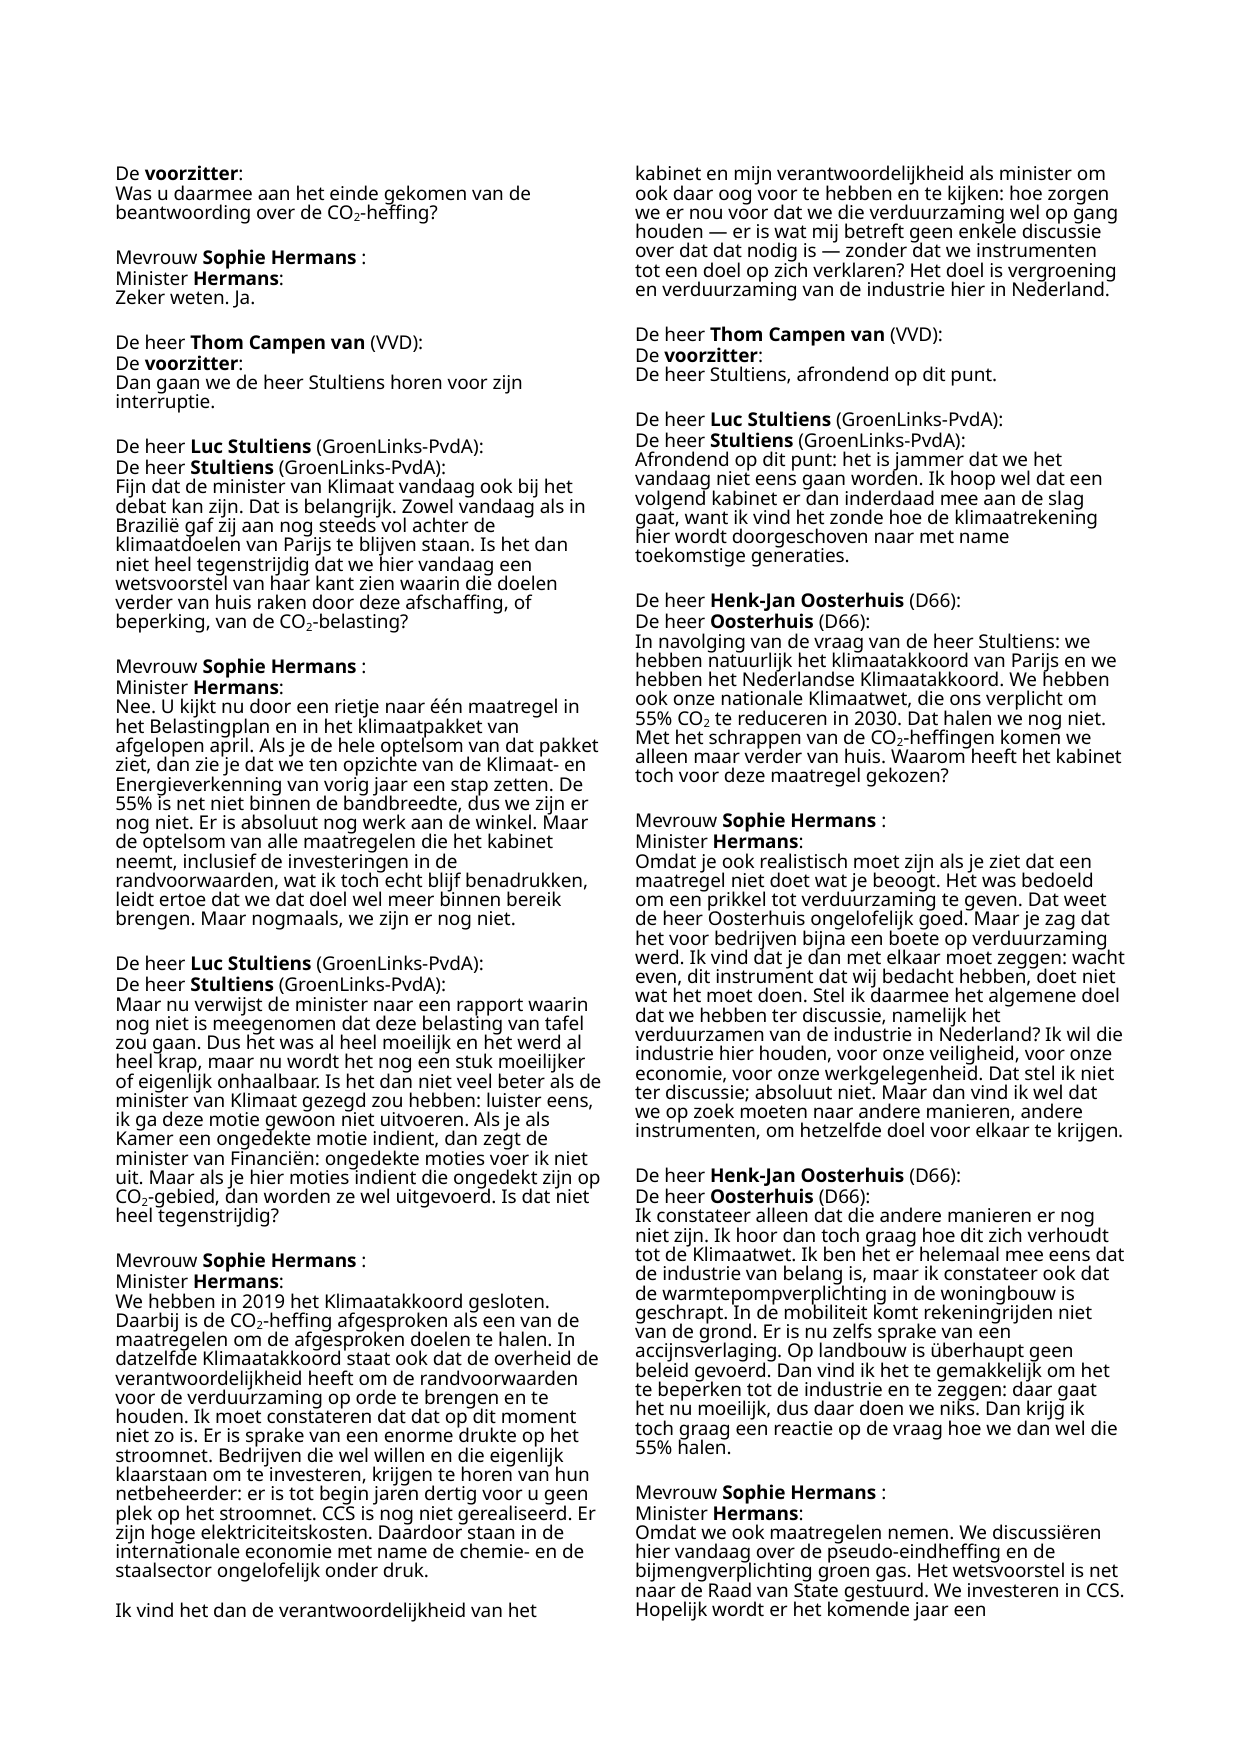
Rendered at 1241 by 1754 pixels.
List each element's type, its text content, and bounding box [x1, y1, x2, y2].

text Afrondend op dit punt: het is jammer dat we het vandaag niet eens gaan worden. Ik hoop wel dat een volgend kabinet er dan inderdaad mee aan de slag gaat, want ik vind het zonde hoe de klimaatrekening hier wordt doorgeschoven naar met name toekomstige generaties. [635, 451, 1125, 567]
text Dan gaan we de heer Stultiens horen voor zijn interruptie. [115, 374, 605, 413]
text Ik constateer alleen dat die andere manieren er nog niet zijn. Ik hoor dan toch graag hoe dit zich verhoudt tot de Klimaatwet. Ik ben het er helemaal mee eens dat de industrie van belang is, maar ik constateer ook dat de warmtepompverplichting in de woningbouw is geschrapt. In de mobiliteit komt rekeningrijden niet van de grond. Er is nu zelfs sprake van een accijnsverlaging. Op landbouw is überhaupt geen beleid gevoerd. Dan vind ik het te gemakkelijk om het te beperken tot de industrie en te zeggen: daar gaat het nu moeilijk, dus daar doen we niks. Dan krijg ik toch graag een reactie op de vraag hoe we dan wel die 55% halen. [635, 1207, 1125, 1458]
text Minister Hermans: [115, 1273, 605, 1293]
text De voorzitter: [115, 165, 605, 184]
text De heer Henk-Jan Oosterhuis (D66): [635, 588, 1125, 613]
text Omdat je ook realistisch moet zijn als je ziet dat een maatregel niet doet wat je beoogt. Het was bedoeld om een prikkel tot verduurzaming te geven. Dat weet de heer Oosterhuis ongelofelijk goed. Maar je zag dat het voor bedrijven bijna een boete op verduurzaming werd. Ik vind dat je dan met elkaar moet zeggen: wacht even, dit instrument dat wij bedacht hebben, doet niet wat het moet doen. Stel ik daarmee het algemene doel dat we hebben ter discussie, namelijk het verduurzamen van de industrie in Nederland? Ik wil die industrie hier houden, voor onze veiligheid, voor onze economie, voor onze werkgelegenheid. Dat stel ik niet ter discussie; absoluut niet. Maar dan vind ik wel dat we op zoek moeten naar andere manieren, andere instrumenten, om hetzelfde doel voor elkaar te krijgen. [635, 853, 1125, 1142]
text De heer Stultiens (GroenLinks-PvdA): [115, 459, 605, 478]
text Mevrouw Sophie Hermans : [115, 653, 605, 679]
text De heer Oosterhuis (D66): [635, 1188, 1125, 1207]
text Minister Hermans: [635, 1504, 1125, 1524]
text De heer Thom Campen van (VVD): [115, 329, 605, 355]
text Mevrouw Sophie Hermans : [115, 244, 605, 270]
text Mevrouw Sophie Hermans : [635, 1479, 1125, 1504]
text We hebben in 2019 het Klimaatakkoord gesloten. Daarbij is de CO2-heffing afgesproken als een van de maatregelen om de afgesproken doelen te halen. In datzelfde Klimaatakkoord staat ook dat de overheid de verantwoordelijkheid heeft om de randvoorwaarden voor de verduurzaming op orde te brengen en te houden. Ik moet constateren dat dat op dit moment niet zo is. Er is sprake van een enorme drukte op het stroomnet. Bedrijven die wel willen en die eigenlijk klaarstaan om te investeren, krijgen te horen van hun netbeheerder: er is tot begin jaren dertig voor u geen plek op het stroomnet. CCS is nog niet gerealiseerd. Er zijn hoge elektriciteitskosten. Daardoor staan in de internationale economie met name de chemie- en de staalsector ongelofelijk onder druk. [115, 1293, 605, 1582]
text Zeker weten. Ja. [115, 289, 605, 308]
text kabinet en mijn verantwoordelijkheid als minister om ook daar oog voor te hebben en te kijken: hoe zorgen we er nou voor dat we die verduurzaming wel op gang houden — er is wat mij betreft geen enkele discussie over dat dat nodig is — zonder dat we instrumenten tot een doel op zich verklaren? Het doel is vergroening en verduurzaming van de industrie hier in Nederland. [635, 165, 1125, 300]
text Omdat we ook maatregelen nemen. We discussiëren hier vandaag over de pseudo-eindheffing en de bijmengverplichting groen gas. Het wetsvoorstel is net naar de Raad van State gestuurd. We investeren in CCS. Hopelijk wordt er het komende jaar een [635, 1524, 1125, 1620]
text Mevrouw Sophie Hermans : [635, 808, 1125, 833]
text Minister Hermans: [635, 833, 1125, 853]
text Minister Hermans: [115, 679, 605, 698]
text Ik vind het dan de verantwoordelijkheid van het [115, 1602, 605, 1622]
text De heer Stultiens, afrondend op dit punt. [635, 366, 1125, 385]
text Mevrouw Sophie Hermans : [115, 1248, 605, 1273]
text De heer Oosterhuis (D66): [635, 613, 1125, 633]
text Maar nu verwijst de minister naar een rapport waarin nog niet is meegenomen dat deze belasting van tafel zou gaan. Dus het was al heel moeilijk en het werd al heel krap, maar nu wordt het nog een stuk moeilijker of eigenlijk onhaalbaar. Is het dan niet veel beter als de minister van Klimaat gezegd zou hebben: luister eens, ik ga deze motie gewoon niet uitvoeren. Als je als Kamer een ongedekte motie indient, dan zegt de minister van Financiën: ongedekte moties voer ik niet uit. Maar als je hier moties indient die ongedekt zijn op CO2-gebied, dan worden ze wel uitgevoerd. Is dat niet heel tegenstrijdig? [115, 996, 605, 1227]
text Nee. U kijkt nu door een rietje naar één maatregel in het Belastingplan en in het klimaatpakket van afgelopen april. Als je de hele optelsom van dat pakket ziet, dan zie je dat we ten opzichte van de Klimaat- en Energieverkenning van vorig jaar een stap zetten. De 55% is net niet binnen de bandbreedte, dus we zijn er nog niet. Er is absoluut nog werk aan de winkel. Maar de optelsom van alle maatregelen die het kabinet neemt, inclusief de investeringen in de randvoorwaarden, wat ik toch echt blijf benadrukken, leidt ertoe dat we dat doel wel meer binnen bereik brengen. Maar nogmaals, we zijn er nog niet. [115, 698, 605, 930]
text Minister Hermans: [115, 270, 605, 289]
text De voorzitter: [115, 355, 605, 374]
text Was u daarmee aan het einde gekomen van de beantwoording over de CO2-heffing? [115, 184, 605, 223]
text De heer Henk-Jan Oosterhuis (D66): [635, 1162, 1125, 1188]
text De heer Stultiens (GroenLinks-PvdA): [635, 432, 1125, 451]
text De heer Stultiens (GroenLinks-PvdA): [115, 976, 605, 996]
text De heer Luc Stultiens (GroenLinks-PvdA): [115, 951, 605, 976]
text In navolging van de vraag van de heer Stultiens: we hebben natuurlijk het klimaatakkoord van Parijs en we hebben het Nederlandse Klimaatakkoord. We hebben ook onze nationale Klimaatwet, die ons verplicht om 55% CO2 te reduceren in 2030. Dat halen we nog niet. Met het schrappen van de CO2-heffingen komen we alleen maar verder van huis. Waarom heeft het kabinet toch voor deze maatregel gekozen? [635, 633, 1125, 787]
text De heer Luc Stultiens (GroenLinks-PvdA): [635, 406, 1125, 432]
text De heer Luc Stultiens (GroenLinks-PvdA): [115, 433, 605, 459]
text Fijn dat de minister van Klimaat vandaag ook bij het debat kan zijn. Dat is belangrijk. Zowel vandaag als in Brazilië gaf zij aan nog steeds vol achter de klimaatdoelen van Parijs te blijven staan. Is het dan niet heel tegenstrijdig dat we hier vandaag een wetsvoorstel van haar kant zien waarin die doelen verder van huis raken door deze afschaffing, of beperking, van de CO2-belasting? [115, 478, 605, 633]
text De voorzitter: [635, 347, 1125, 366]
text De heer Thom Campen van (VVD): [635, 321, 1125, 347]
